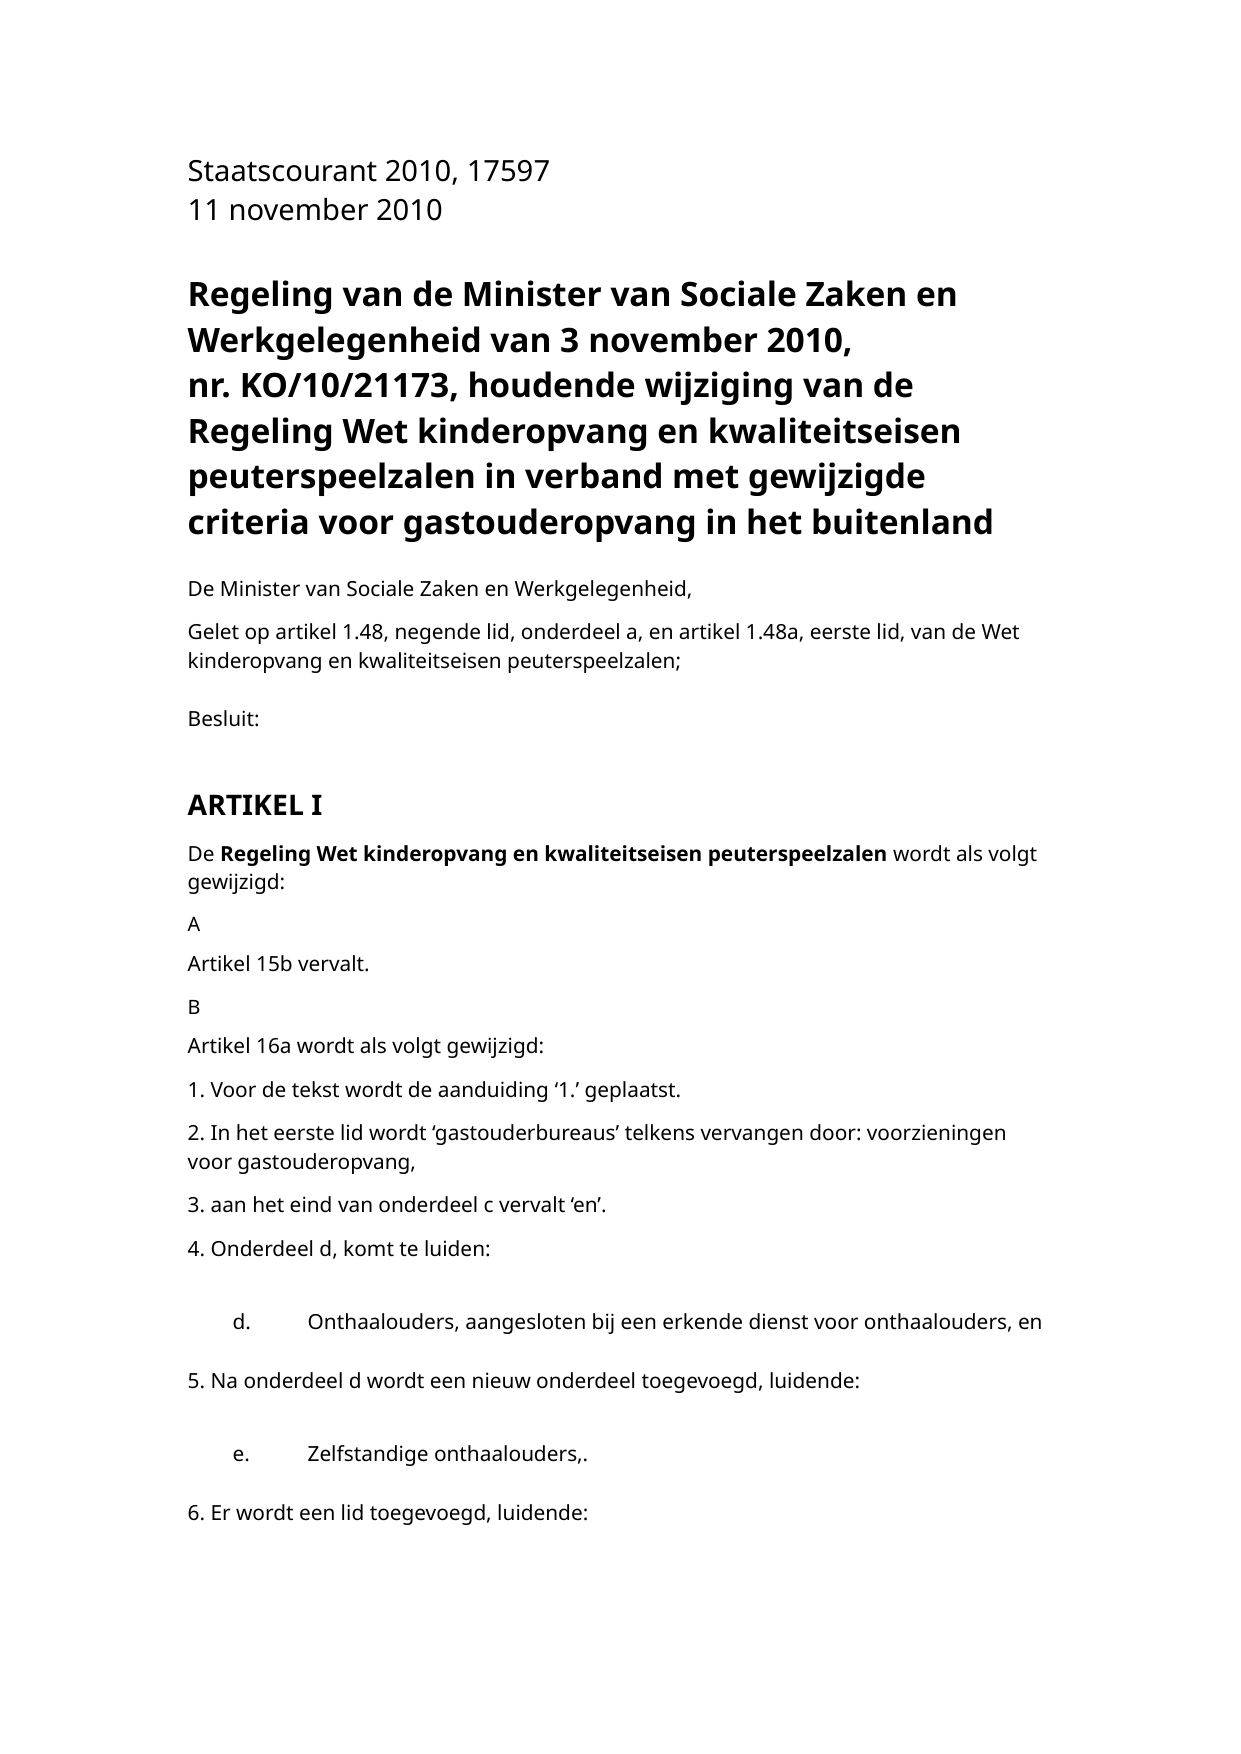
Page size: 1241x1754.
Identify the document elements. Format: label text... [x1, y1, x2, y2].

subtitle Regeling van de Minister van Sociale Zaken en Werkgelegenheid van 3 november 2010, nr. KO/10/21173, houdende wijziging van de Regeling Wet kinderopvang en kwaliteitseisen peuterspeelzalen in verband met gewijzigde criteria voor gastouderopvang in het buitenland [187, 271, 1053, 544]
list Onthaalouders, aangesloten bij een erkende dienst voor onthaalouders, en [232, 1307, 1053, 1336]
text Staatscourant 2010, 17597 [187, 150, 1053, 190]
text De Minister van Sociale Zaken en Werkgelegenheid, [187, 574, 1053, 602]
text Artikel 16a wordt als volgt gewijzigd: [187, 1032, 1053, 1060]
list Zelfstandige onthaalouders,. [232, 1439, 1053, 1468]
text 1. Voor de tekst wordt de aanduiding ‘1.’ geplaatst. [187, 1075, 1053, 1103]
text Artikel 15b vervalt. [187, 949, 1053, 978]
text 6. Er wordt een lid toegevoegd, luidende: [187, 1498, 1053, 1526]
subtitle ARTIKEL I [187, 785, 1053, 824]
text Besluit: [187, 704, 1053, 733]
text 2. In het eerste lid wordt ‘gastouderbureaus’ telkens vervangen door: voorzieningen voor gastouderopvang, [187, 1118, 1053, 1175]
text B [187, 993, 1053, 1020]
text 11 november 2010 [187, 190, 1053, 229]
text De Regeling Wet kinderopvang en kwaliteitseisen peuterspeelzalen wordt als volgt gewijzigd: [187, 839, 1053, 896]
text A [187, 911, 1053, 938]
text 3. aan het eind van onderdeel c vervalt ‘en’. [187, 1190, 1053, 1219]
text Gelet op artikel 1.48, negende lid, onderdeel a, en artikel 1.48a, eerste lid, van de Wet kinderopvang en kwaliteitseisen peuterspeelzalen; [187, 617, 1053, 674]
text 5. Na onderdeel d wordt een nieuw onderdeel toegevoegd, luidende: [187, 1366, 1053, 1394]
text 4. Onderdeel d, komt te luiden: [187, 1234, 1053, 1262]
